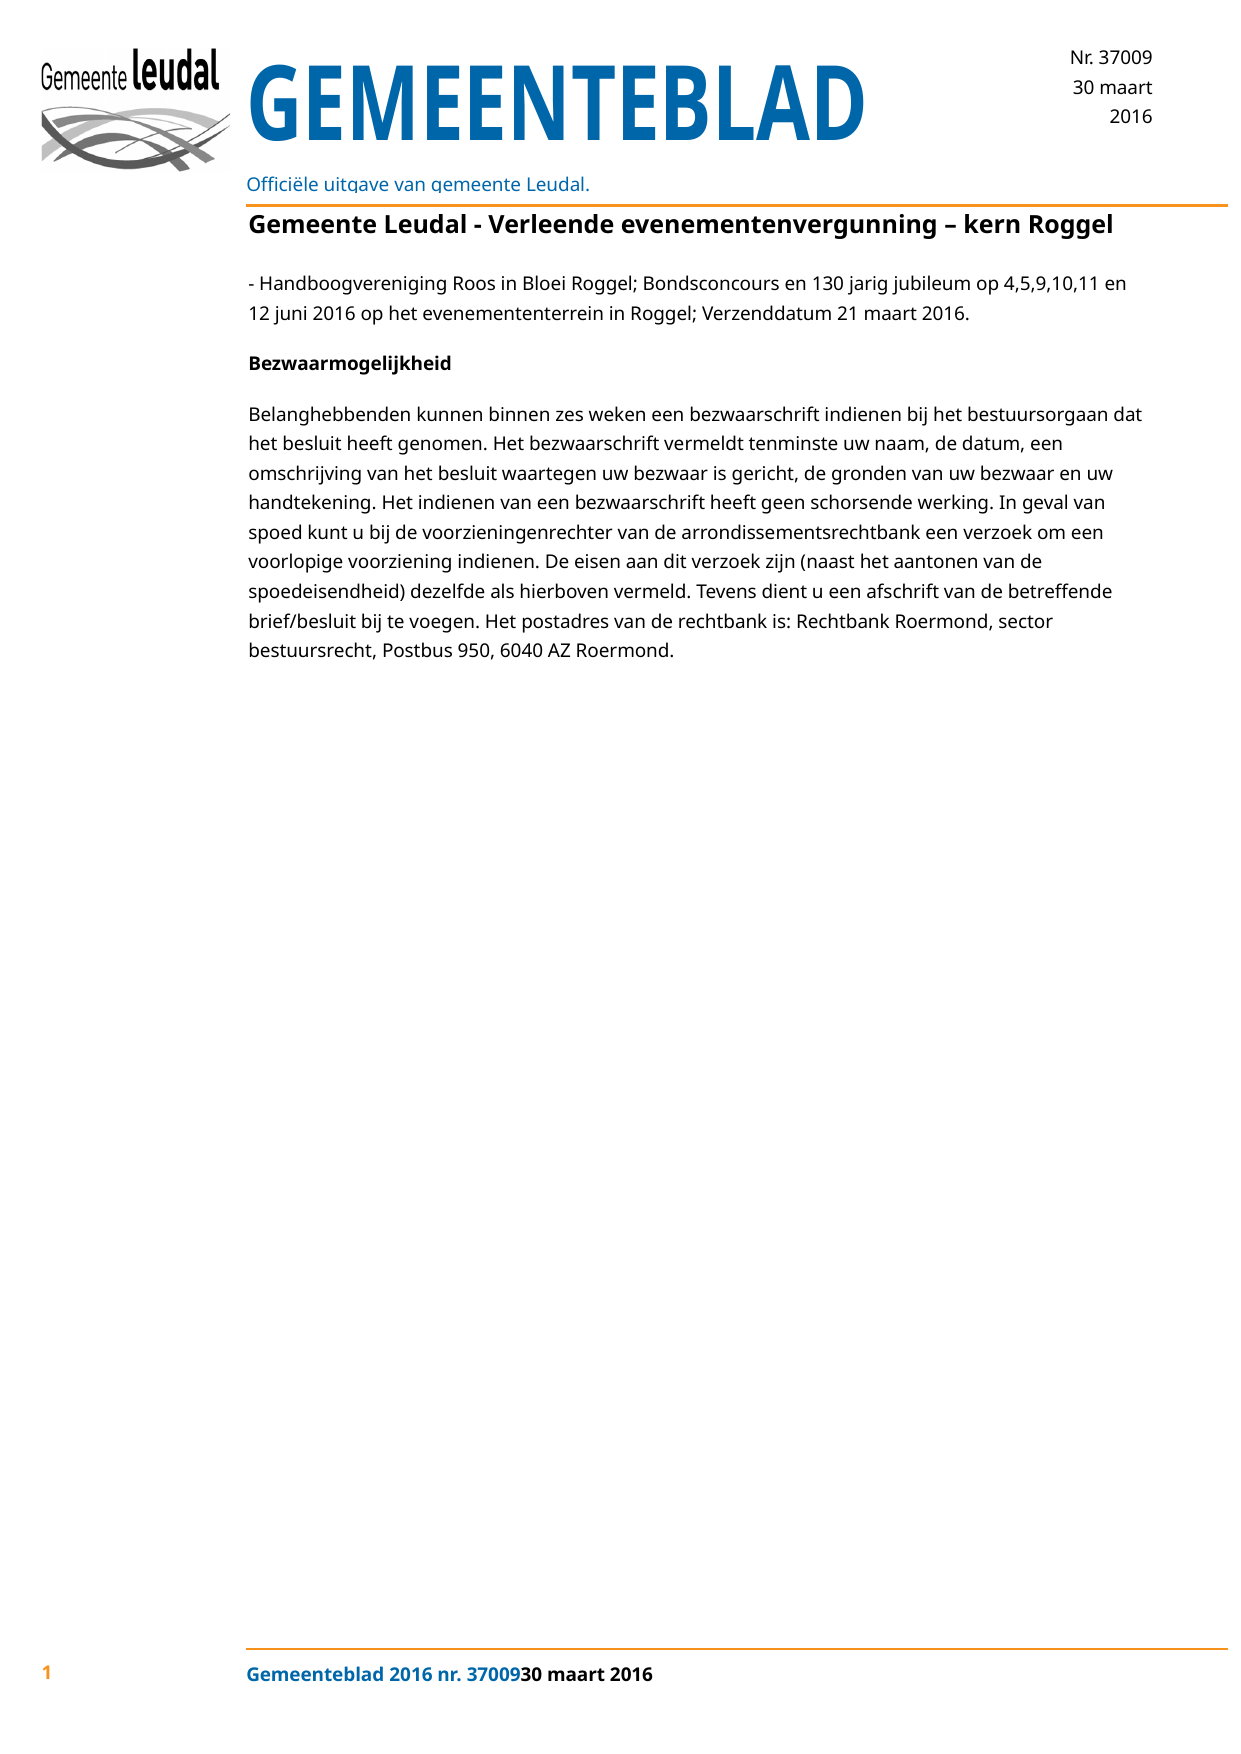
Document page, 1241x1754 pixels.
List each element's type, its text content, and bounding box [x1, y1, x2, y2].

text Bezwaarmogelijkheid [248, 350, 1152, 376]
text Gemeente Leudal - Verleende evenementenvergunning – kern Roggel [248, 207, 1152, 241]
text - Handboogvereniging Roos in Bloei Roggel; Bondsconcours en 130 jarig jubileum op 4,5,9,10,11 en 12 juni 2016 op het evenemententerrein in Roggel; Verzenddatum 21 maart 2016. [248, 270, 1152, 326]
text Belanghebbenden kunnen binnen zes weken een bezwaarschrift indienen bij het bestuursorgaan dat het besluit heeft genomen. Het bezwaarschrift vermeldt tenminste uw naam, de datum, een omschrijving van het besluit waartegen uw bezwaar is gericht, de gronden van uw bezwaar en uw handtekening. Het indienen van een bezwaarschrift heeft geen schorsende werking. In geval van spoed kunt u bij de voorzieningenrechter van de arrondissementsrechtbank een verzoek om een voorlopige voorziening indienen. De eisen aan dit verzoek zijn (naast het aantonen van de spoedeisendheid) dezelfde als hierboven vermeld. Tevens dient u een afschrift van de betreffende brief/besluit bij te voegen. Het postadres van de rechtbank is: Rechtbank Roermond, sector bestuursrecht, Postbus 950, 6040 AZ Roermond. [248, 401, 1152, 663]
picture [41, 47, 231, 172]
